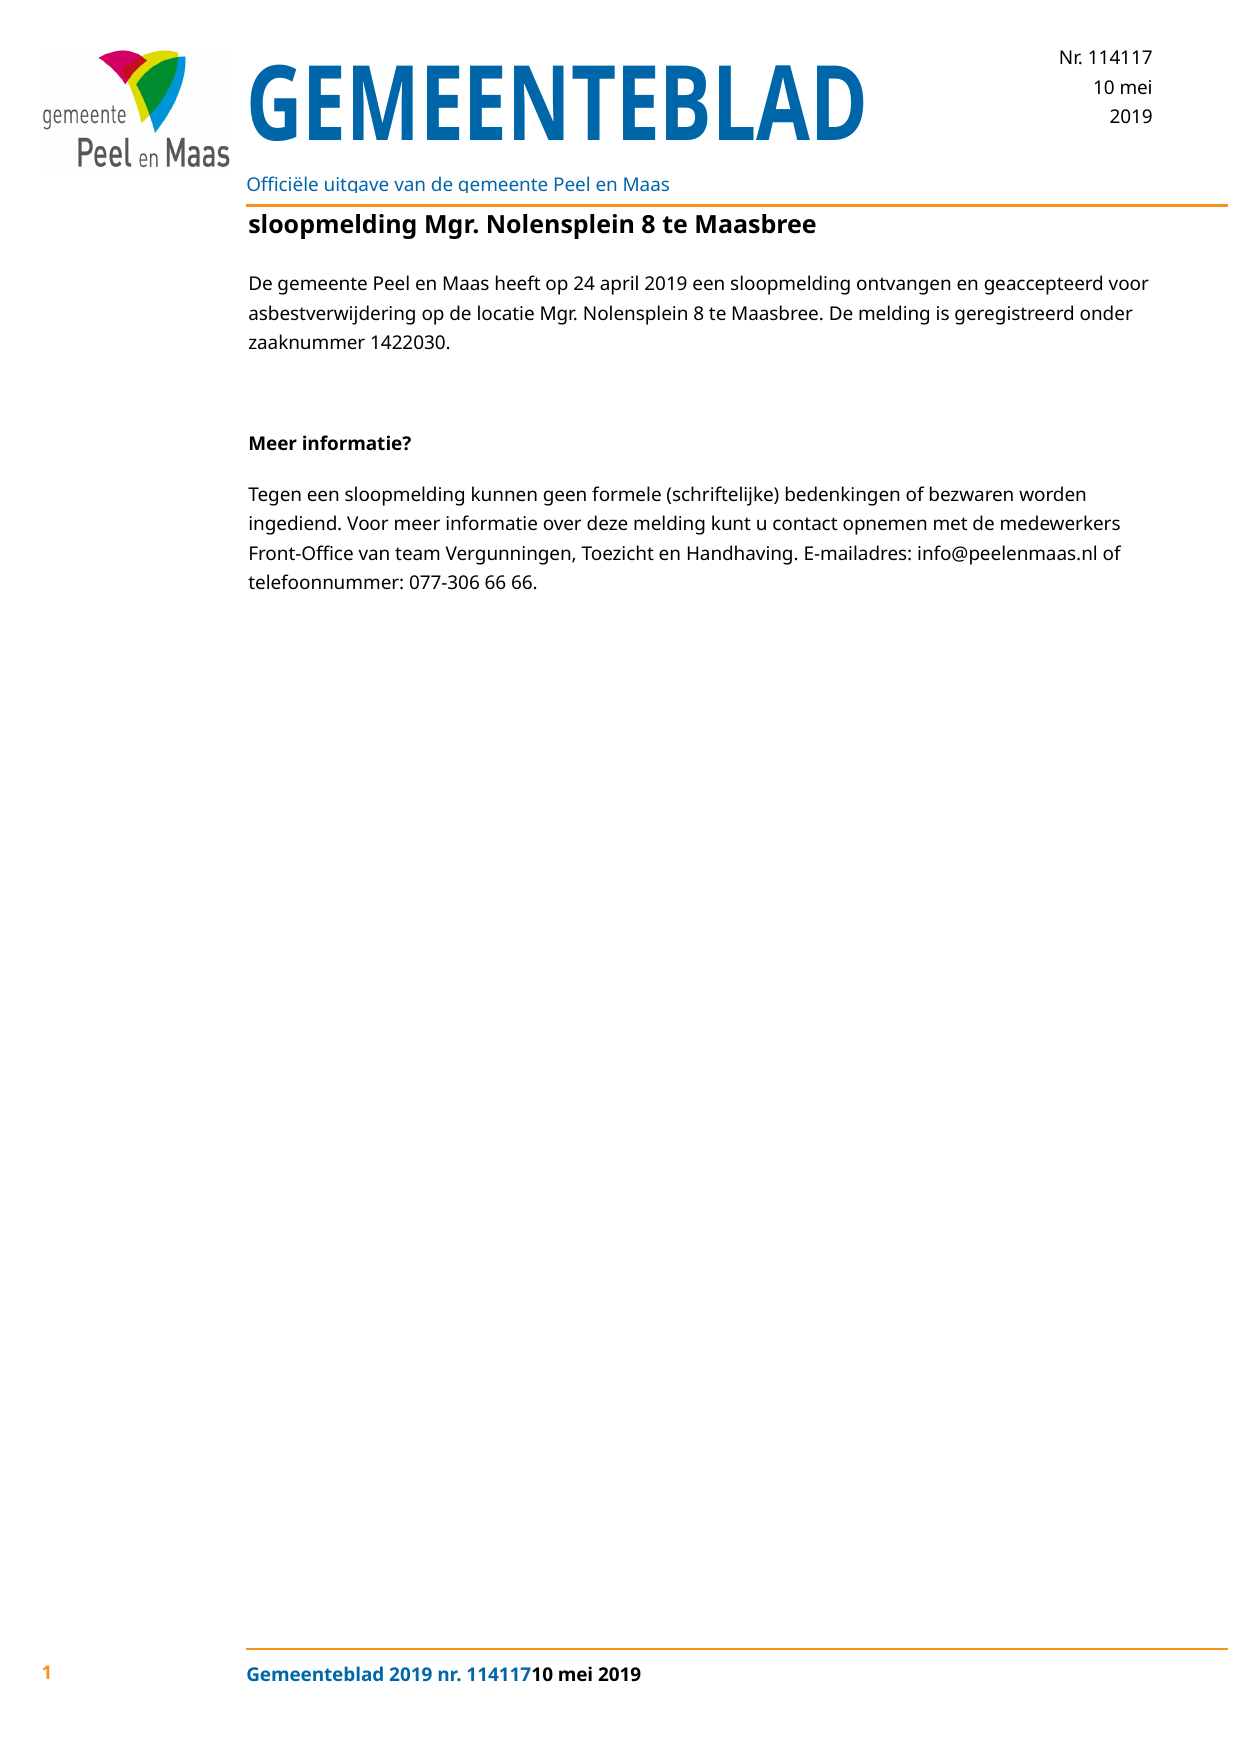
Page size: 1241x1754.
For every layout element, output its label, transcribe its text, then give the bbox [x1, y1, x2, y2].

text Meer informatie? [248, 430, 1152, 456]
text Tegen een sloopmelding kunnen geen formele (schriftelijke) bedenkingen of bezwaren worden ingediend. Voor meer informatie over deze melding kunt u contact opnemen met de medewerkers Front-Office van team Vergunningen, Toezicht en Handhaving. E-mailadres: info@peelenmaas.nl of telefoonnummer: 077-306 66 66. [248, 481, 1152, 595]
text sloopmelding Mgr. Nolensplein 8 te Maasbree [248, 207, 1152, 241]
picture [41, 47, 231, 172]
text De gemeente Peel en Maas heeft op 24 april 2019 een sloopmelding ontvangen en geaccepteerd voor asbestverwijdering op de locatie Mgr. Nolensplein 8 te Maasbree. De melding is geregistreerd onder zaaknummer 1422030. [248, 270, 1152, 355]
